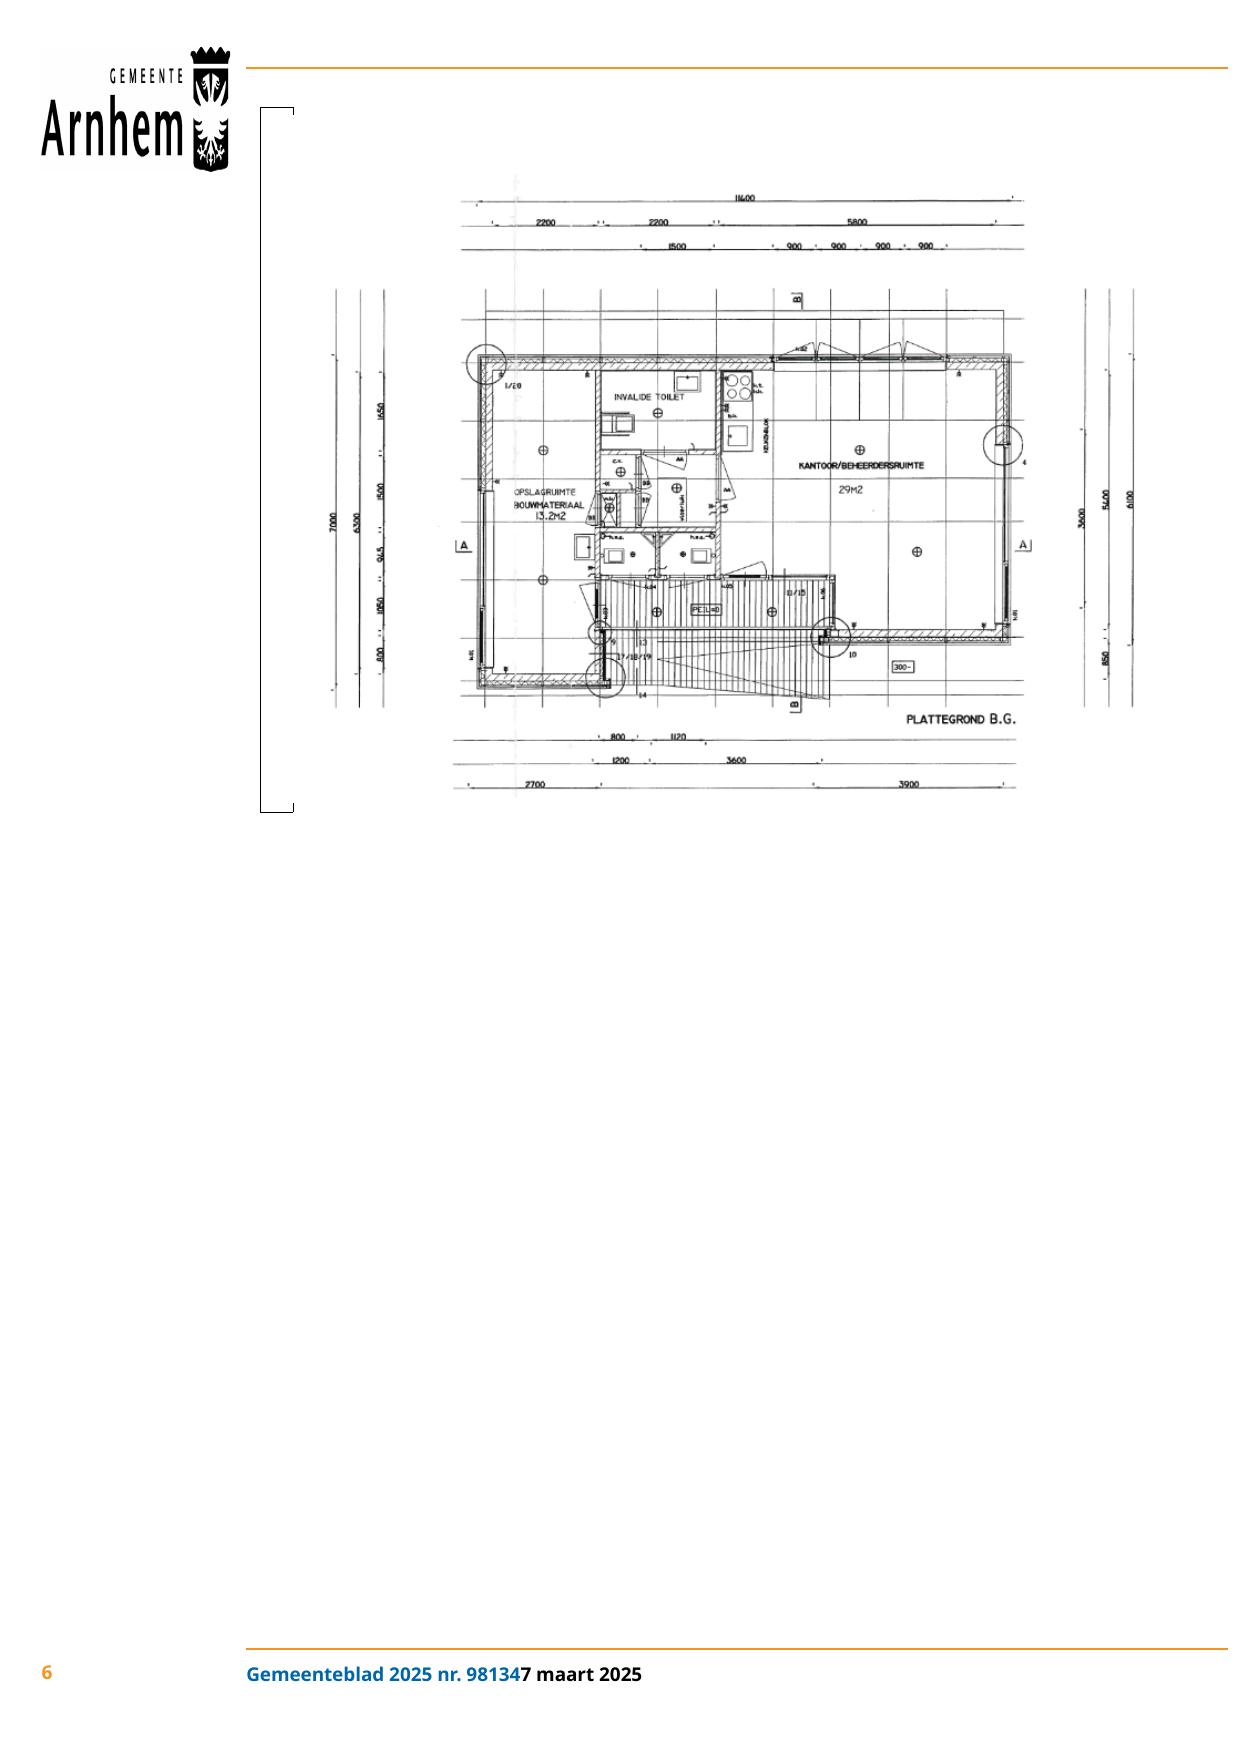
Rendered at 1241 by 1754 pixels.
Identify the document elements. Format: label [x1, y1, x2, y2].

picture [268, 115, 1155, 803]
picture [41, 47, 231, 172]
